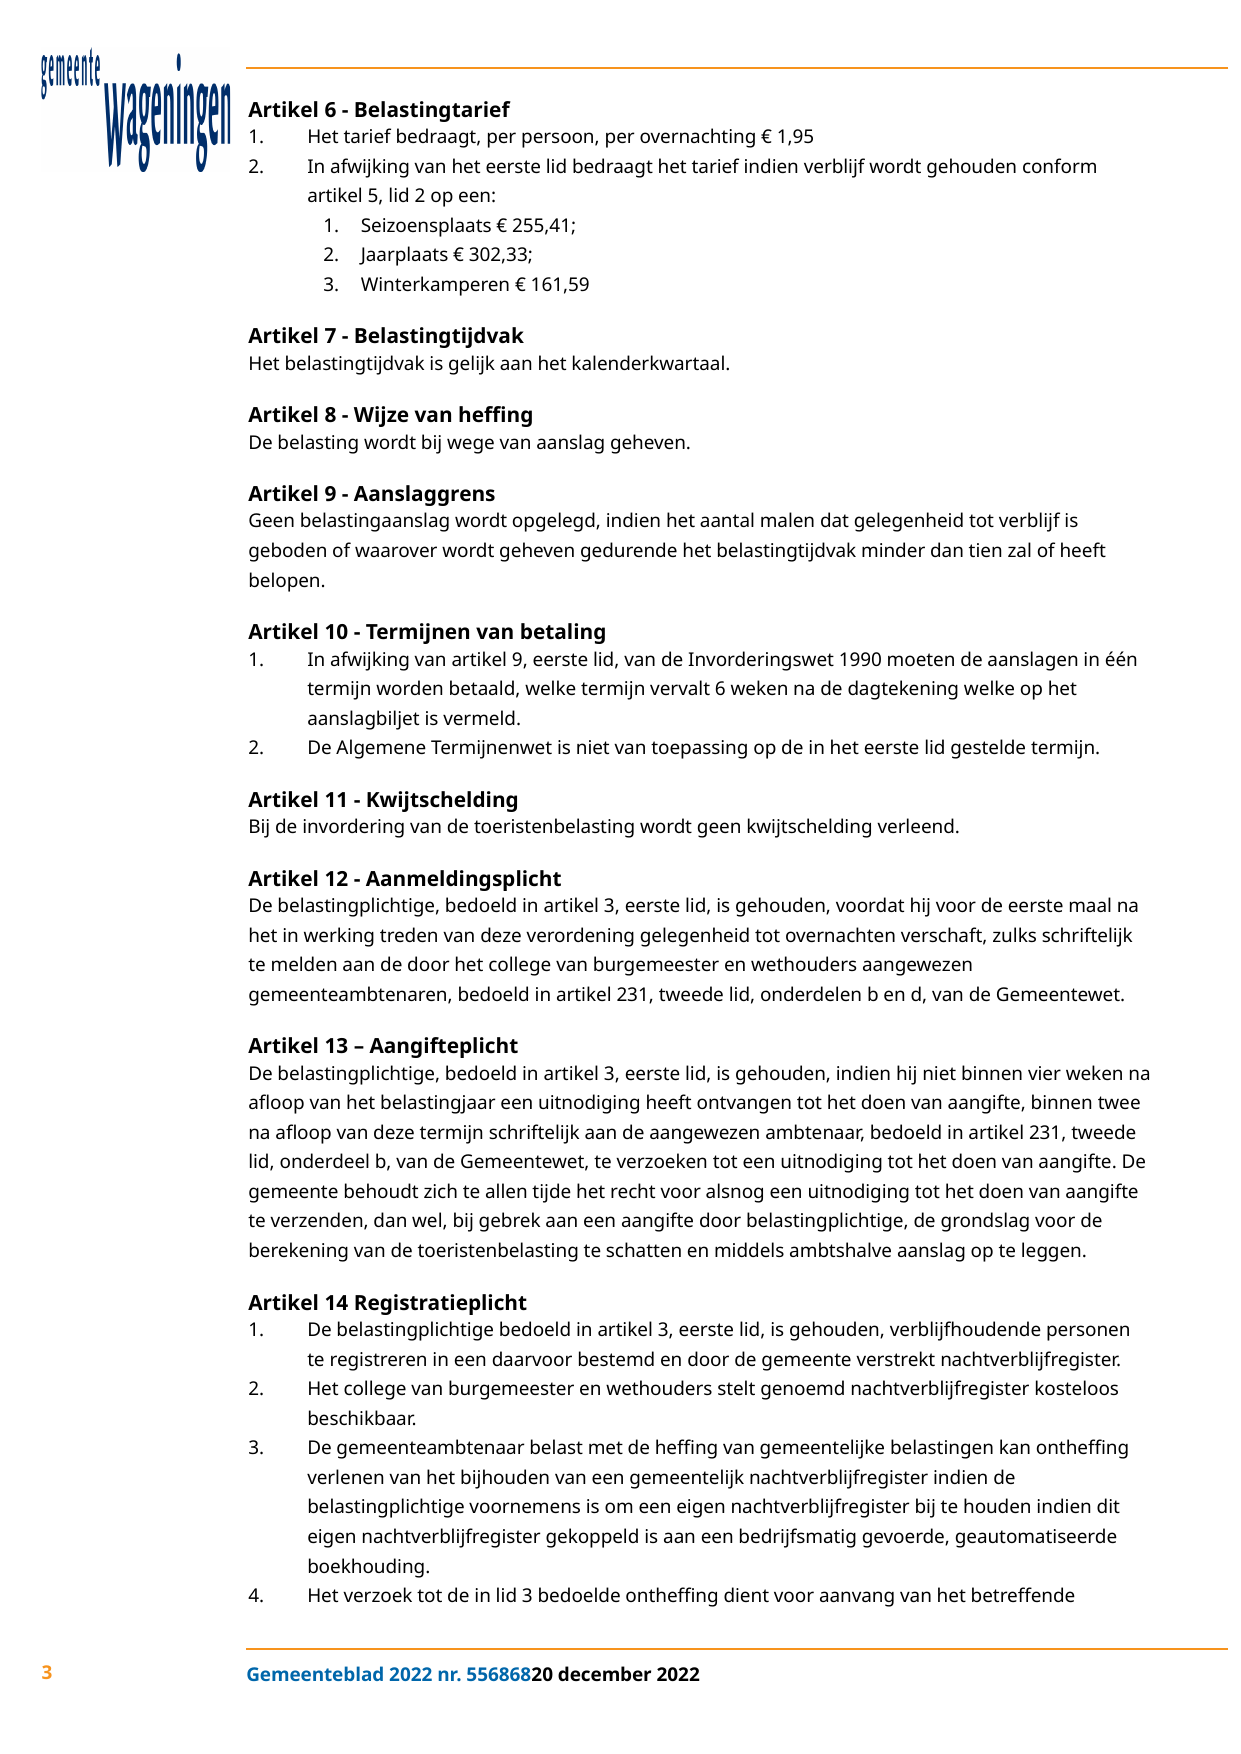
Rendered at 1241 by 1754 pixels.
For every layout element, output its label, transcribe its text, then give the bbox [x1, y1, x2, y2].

text De belasting wordt bij wege van aanslag geheven. [248, 429, 1152, 454]
list De Algemene Termijnenwet is niet van toepassing op de in het eerste lid gestelde termijn. [248, 734, 1152, 760]
list Het tarief bedraagt, per persoon, per overnachting € 1,95 [248, 123, 1152, 149]
list Winterkamperen € 161,59 [323, 271, 1152, 297]
text Artikel 10 - Termijnen van betaling [248, 617, 1152, 646]
list Het college van burgemeester en wethouders stelt genoemd nachtverblijfregister kosteloos beschikbaar. [248, 1375, 1152, 1431]
text Artikel 11 - Kwijtschelding [248, 785, 1152, 813]
picture [41, 47, 231, 172]
text Artikel 13 – Aangifteplicht [248, 1031, 1152, 1060]
list In afwijking van artikel 9, eerste lid, van de Invorderingswet 1990 moeten de aanslagen in één termijn worden betaald, welke termijn vervalt 6 weken na de dagtekening welke op het aanslagbiljet is vermeld. [248, 646, 1152, 731]
list Jaarplaats € 302,33; [323, 242, 1152, 267]
list De belastingplichtige bedoeld in artikel 3, eerste lid, is gehouden, verblijfhoudende personen te registreren in een daarvoor bestemd en door de gemeente verstrekt nachtverblijfregister. [248, 1316, 1152, 1371]
text Artikel 12 - Aanmeldingsplicht [248, 864, 1152, 892]
list Seizoensplaats € 255,41; [323, 212, 1152, 238]
text Het belastingtijdvak is gelijk aan het kalenderkwartaal. [248, 350, 1152, 376]
text Bij de invordering van de toeristenbelasting wordt geen kwijtschelding verleend. [248, 813, 1152, 839]
text Artikel 7 - Belastingtijdvak [248, 322, 1152, 350]
text Artikel 9 - Aanslaggrens [248, 479, 1152, 508]
list De gemeenteambtenaar belast met de heffing van gemeentelijke belastingen kan ontheffing verlenen van het bijhouden van een gemeentelijk nachtverblijfregister indien de belastingplichtige voornemens is om een eigen nachtverblijfregister bij te houden indien dit eigen nachtverblijfregister gekoppeld is aan een bedrijfsmatig gevoerde, geautomatiseerde boekhouding. [248, 1434, 1152, 1578]
text Artikel 8 - Wijze van heffing [248, 400, 1152, 429]
text Geen belastingaanslag wordt opgelegd, indien het aantal malen dat gelegenheid tot verblijf is geboden of waarover wordt geheven gedurende het belastingtijdvak minder dan tien zal of heeft belopen. [248, 508, 1152, 593]
list Het verzoek tot de in lid 3 bedoelde ontheffing dient voor aanvang van het betreffende [248, 1582, 1152, 1608]
list In afwijking van het eerste lid bedraagt het tarief indien verblijf wordt gehouden conform artikel 5, lid 2 op een: [248, 153, 1152, 208]
text Artikel 14 Registratieplicht [248, 1288, 1152, 1316]
text Artikel 6 - Belastingtarief [248, 95, 1152, 123]
text De belastingplichtige, bedoeld in artikel 3, eerste lid, is gehouden, voordat hij voor de eerste maal na het in werking treden van deze verordening gelegenheid tot overnachten verschaft, zulks schriftelijk te melden aan de door het college van burgemeester en wethouders aangewezen gemeenteambtenaren, bedoeld in artikel 231, tweede lid, onderdelen b en d, van de Gemeentewet. [248, 892, 1152, 1007]
text De belastingplichtige, bedoeld in artikel 3, eerste lid, is gehouden, indien hij niet binnen vier weken na afloop van het belastingjaar een uitnodiging heeft ontvangen tot het doen van aangifte, binnen twee na afloop van deze termijn schriftelijk aan de aangewezen ambtenaar, bedoeld in artikel 231, tweede lid, onderdeel b, van de Gemeentewet, te verzoeken tot een uitnodiging tot het doen van aangifte. De gemeente behoudt zich te allen tijde het recht voor alsnog een uitnodiging tot het doen van aangifte te verzenden, dan wel, bij gebrek aan een aangifte door belastingplichtige, de grondslag voor de berekening van de toeristenbelasting te schatten en middels ambtshalve aanslag op te leggen. [248, 1060, 1152, 1263]
